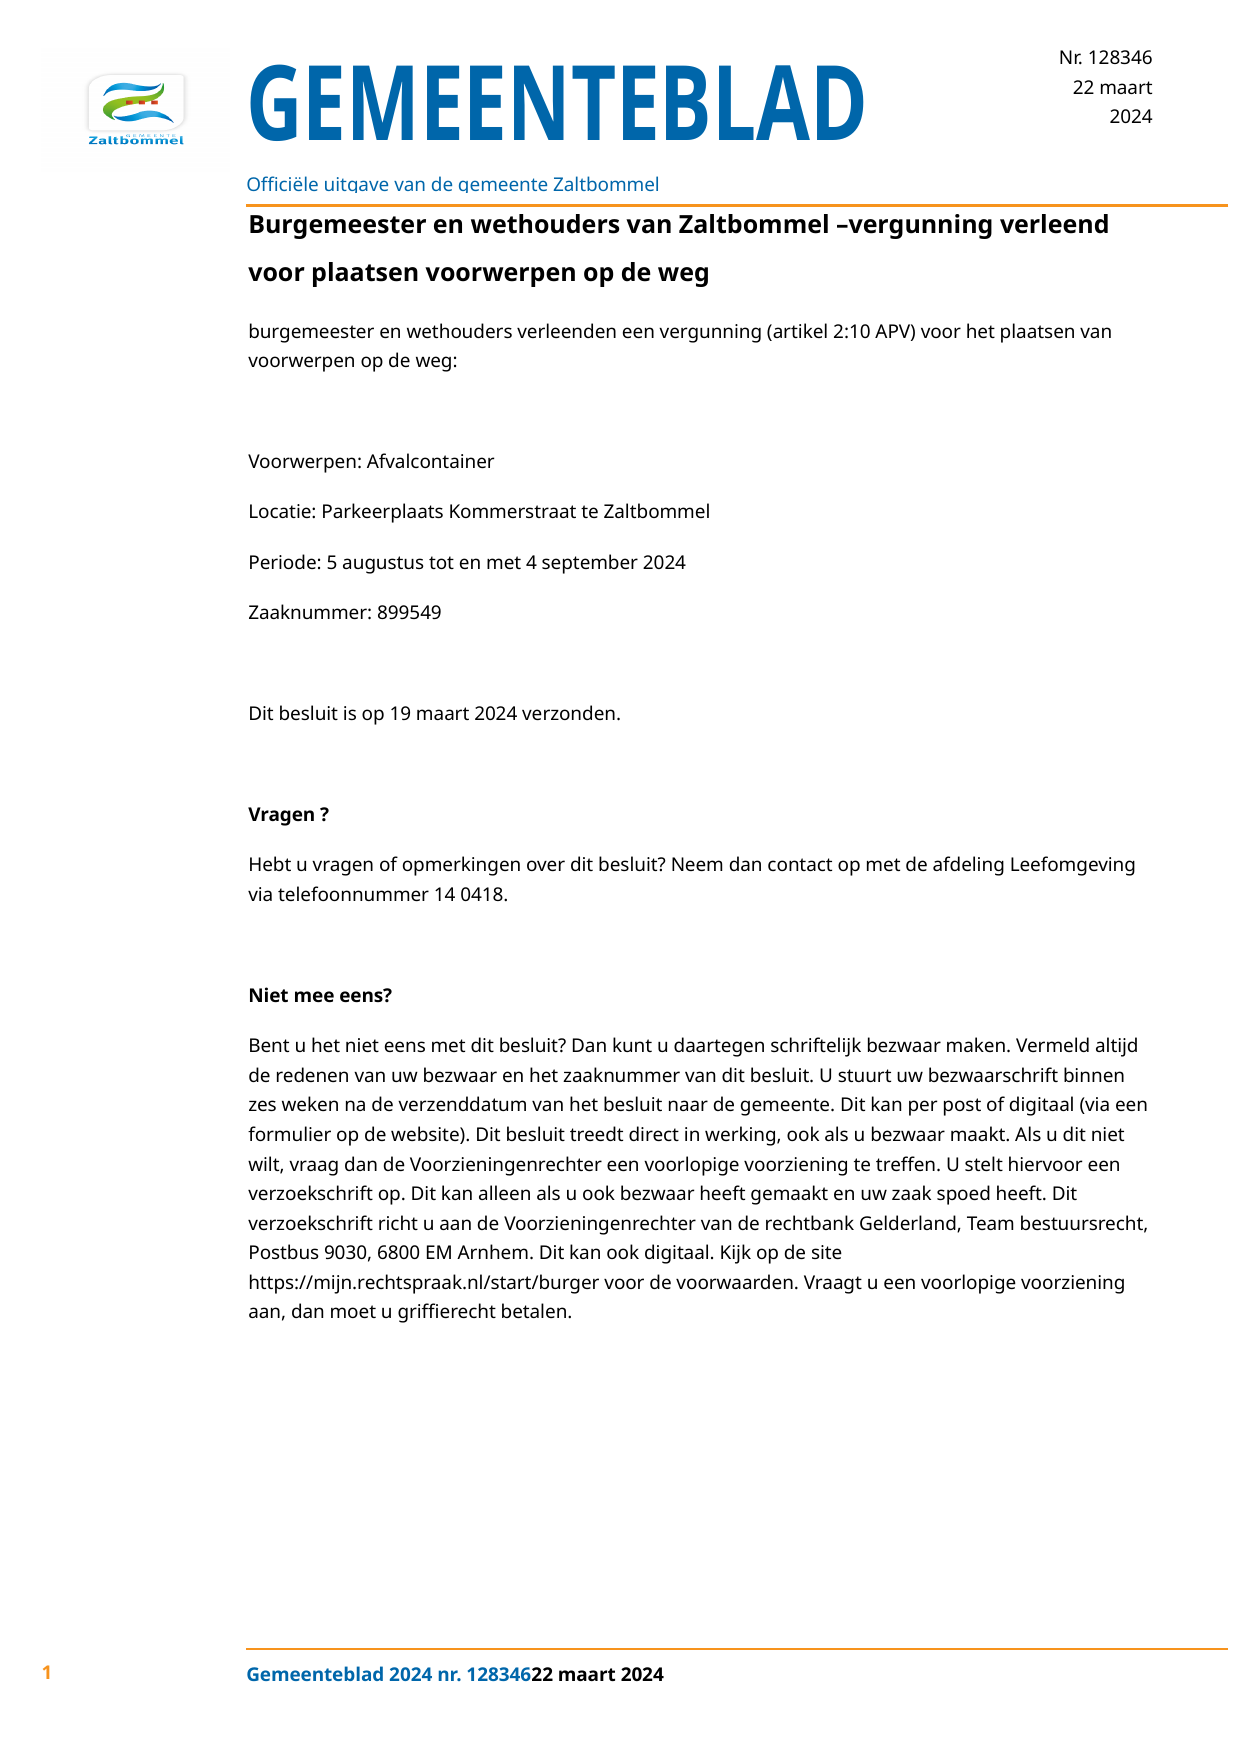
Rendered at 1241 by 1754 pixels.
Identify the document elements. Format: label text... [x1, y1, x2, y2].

text Burgemeester en wethouders van Zaltbommel –vergunning verleend voor plaatsen voorwerpen op de weg [248, 207, 1152, 288]
text Periode: 5 augustus tot en met 4 september 2024 [248, 549, 1152, 575]
text Niet mee eens? [248, 982, 1152, 1008]
picture [41, 47, 231, 172]
text Voorwerpen: Afvalcontainer [248, 448, 1152, 474]
text burgemeester en wethouders verleenden een vergunning (artikel 2:10 APV) voor het plaatsen van voorwerpen op de weg: [248, 318, 1152, 373]
text Dit besluit is op 19 maart 2024 verzonden. [248, 700, 1152, 726]
text Vragen ? [248, 801, 1152, 827]
text Hebt u vragen of opmerkingen over dit besluit? Neem dan contact op met de afdeling Leefomgeving via telefoonnummer 14 0418. [248, 852, 1152, 907]
text Zaaknummer: 899549 [248, 599, 1152, 625]
text Locatie: Parkeerplaats Kommerstraat te Zaltbommel [248, 499, 1152, 524]
text Bent u het niet eens met dit besluit? Dan kunt u daartegen schriftelijk bezwaar maken. Vermeld altijd de redenen van uw bezwaar en het zaaknummer van dit besluit. U stuurt uw bezwaarschrift binnen zes weken na de verzenddatum van het besluit naar de gemeente. Dit kan per post of digitaal (via een formulier op de website). Dit besluit treedt direct in werking, ook als u bezwaar maakt. Als u dit niet wilt, vraag dan de Voorzieningenrechter een voorlopige voorziening te treffen. U stelt hiervoor een verzoekschrift op. Dit kan alleen als u ook bezwaar heeft gemaakt en uw zaak spoed heeft. Dit verzoekschrift richt u aan de Voorzieningenrechter van de rechtbank Gelderland, Team bestuursrecht, Postbus 9030, 6800 EM Arnhem. Dit kan ook digitaal. Kijk op de site https://mijn.rechtspraak.nl/start/burger voor de voorwaarden. Vraagt u een voorlopige voorziening aan, dan moet u griffierecht betalen. [248, 1032, 1152, 1324]
